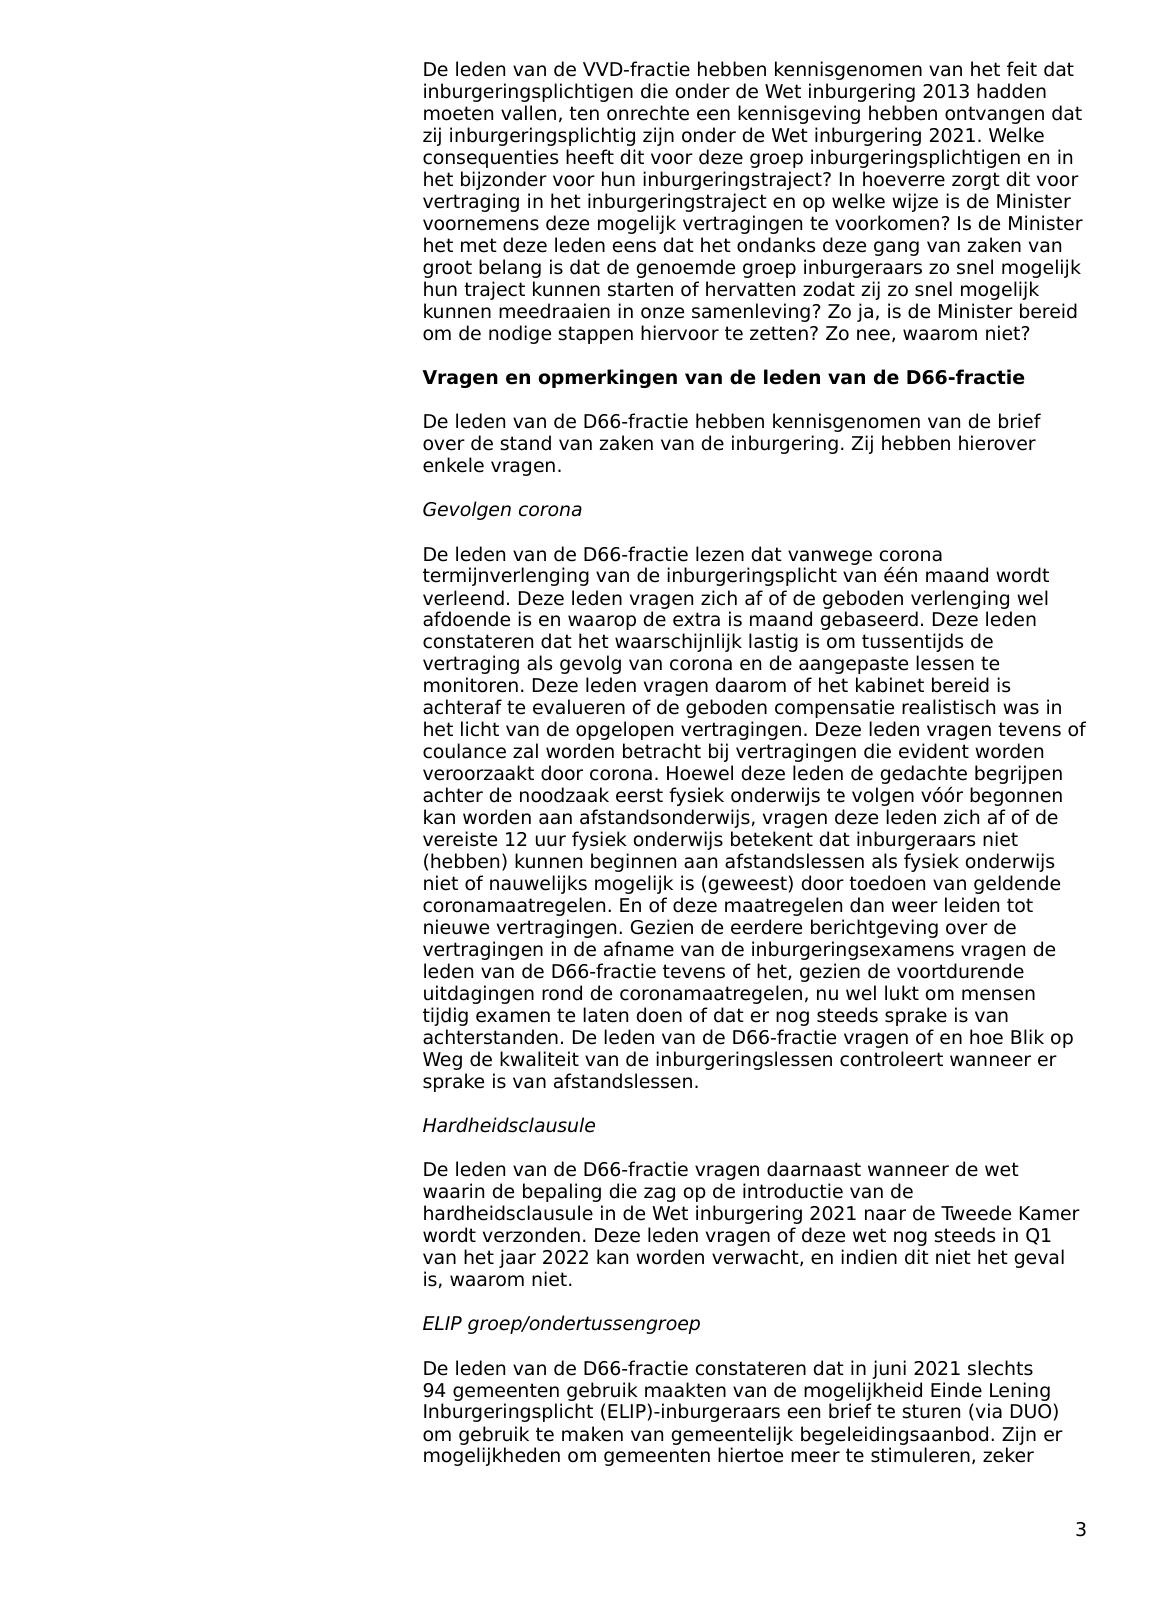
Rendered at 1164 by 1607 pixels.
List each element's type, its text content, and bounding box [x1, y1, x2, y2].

subtitle Vragen en opmerkingen van de leden van de D66-fractie [422, 367, 1087, 389]
text De leden van de VVD-fractie hebben kennisgenomen van het feit dat inburgeringsplichtigen die onder de Wet inburgering 2013 hadden moeten vallen, ten onrechte een kennisgeving hebben ontvangen dat zij inburgeringsplichtig zijn onder de Wet inburgering 2021. Welke consequenties heeft dit voor deze groep inburgeringsplichtigen en in het bijzonder voor hun inburgeringstraject? In hoeverre zorgt dit voor vertraging in het inburgeringstraject en op welke wijze is de Minister voornemens deze mogelijk vertragingen te voorkomen? Is de Minister het met deze leden eens dat het ondanks deze gang van zaken van groot belang is dat de genoemde groep inburgeraars zo snel mogelijk hun traject kunnen starten of hervatten zodat zij zo snel mogelijk kunnen meedraaien in onze samenleving? Zo ja, is de Minister bereid om de nodige stappen hiervoor te zetten? Zo nee, waarom niet? [422, 59, 1087, 345]
subtitle Hardheidsclausule [422, 1115, 1087, 1137]
text De leden van de D66-fractie vragen daarnaast wanneer de wet waarin de bepaling die zag op de introductie van de hardheidsclausule in de Wet inburgering 2021 naar de Tweede Kamer wordt verzonden. Deze leden vragen of deze wet nog steeds in Q1 van het jaar 2022 kan worden verwacht, en indien dit niet het geval is, waarom niet. [422, 1159, 1087, 1291]
subtitle Gevolgen corona [422, 499, 1087, 521]
subtitle ELIP groep/ondertussengroep [422, 1313, 1087, 1335]
text De leden van de D66-fractie constateren dat in juni 2021 slechts 94 gemeenten gebruik maakten van de mogelijkheid Einde Lening Inburgeringsplicht (ELIP)-inburgeraars een brief te sturen (via DUO) om gebruik te maken van gemeentelijk begeleidingsaanbod. Zijn er mogelijkheden om gemeenten hiertoe meer te stimuleren, zeker [422, 1357, 1087, 1467]
text De leden van de D66-fractie hebben kennisgenomen van de brief over de stand van zaken van de inburgering. Zij hebben hierover enkele vragen. [422, 411, 1087, 477]
text De leden van de D66-fractie lezen dat vanwege corona termijnverlenging van de inburgeringsplicht van één maand wordt verleend. Deze leden vragen zich af of de geboden verlenging wel afdoende is en waarop de extra is maand gebaseerd. Deze leden constateren dat het waarschijnlijk lastig is om tussentijds de vertraging als gevolg van corona en de aangepaste lessen te monitoren. Deze leden vragen daarom of het kabinet bereid is achteraf te evalueren of de geboden compensatie realistisch was in het licht van de opgelopen vertragingen. Deze leden vragen tevens of coulance zal worden betracht bij vertragingen die evident worden veroorzaakt door corona. Hoewel deze leden de gedachte begrijpen achter de noodzaak eerst fysiek onderwijs te volgen vóór begonnen kan worden aan afstandsonderwijs, vragen deze leden zich af of de vereiste 12 uur fysiek onderwijs betekent dat inburgeraars niet (hebben) kunnen beginnen aan afstandslessen als fysiek onderwijs niet of nauwelijks mogelijk is (geweest) door toedoen van geldende coronamaatregelen. En of deze maatregelen dan weer leiden tot nieuwe vertragingen. Gezien de eerdere berichtgeving over de vertragingen in de afname van de inburgeringsexamens vragen de leden van de D66-fractie tevens of het, gezien de voortdurende uitdagingen rond de coronamaatregelen, nu wel lukt om mensen tijdig examen te laten doen of dat er nog steeds sprake is van achterstanden. De leden van de D66-fractie vragen of en hoe Blik op Weg de kwaliteit van de inburgeringslessen controleert wanneer er sprake is van afstandslessen. [422, 543, 1087, 1093]
